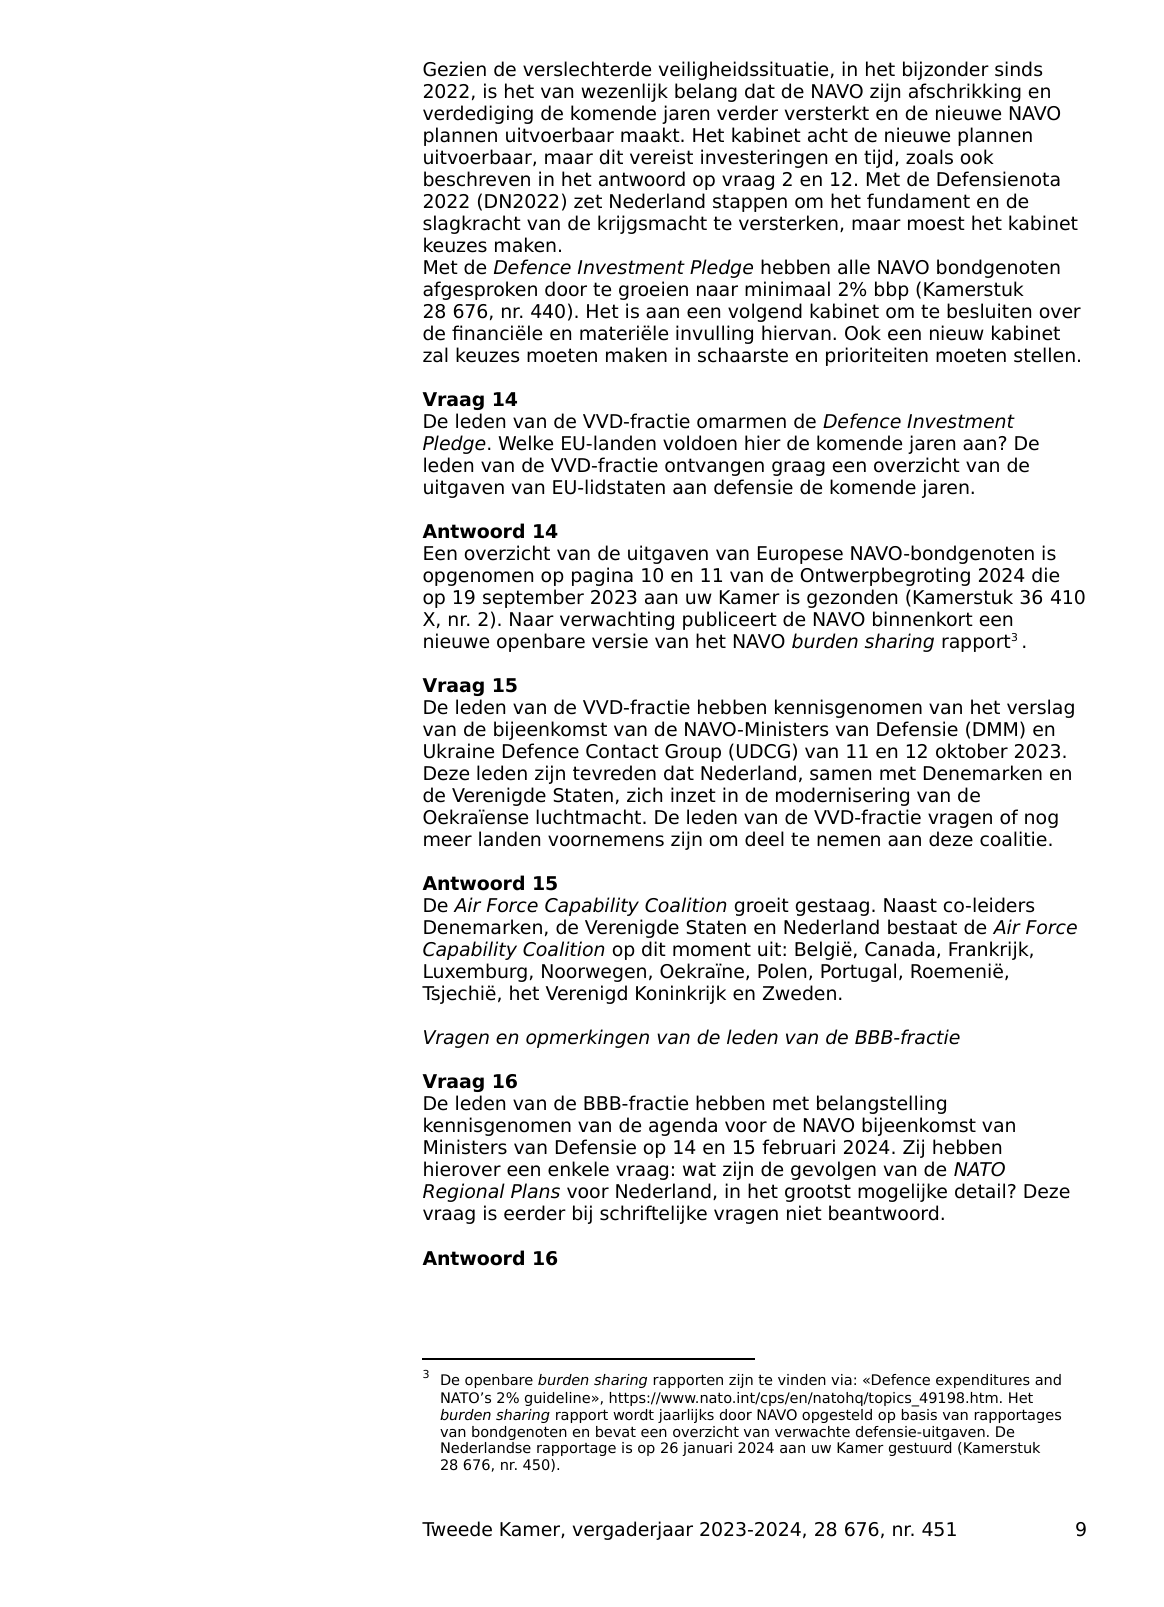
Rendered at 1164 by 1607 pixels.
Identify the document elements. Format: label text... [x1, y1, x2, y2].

text Vraag 15 [422, 675, 1087, 697]
text Gezien de verslechterde veiligheidssituatie, in het bijzonder sinds 2022, is het van wezenlijk belang dat de NAVO zijn afschrikking en verdediging de komende jaren verder versterkt en de nieuwe NAVO plannen uitvoerbaar maakt. Het kabinet acht de nieuwe plannen uitvoerbaar, maar dit vereist investeringen en tijd, zoals ook beschreven in het antwoord op vraag 2 en 12. Met de Defensienota 2022 (DN2022) zet Nederland stappen om het fundament en de slagkracht van de krijgsmacht te versterken, maar moest het kabinet keuzes maken. [422, 59, 1087, 257]
subtitle Vragen en opmerkingen van de leden van de BBB-fractie [422, 1027, 1087, 1049]
text Antwoord 15 [422, 873, 1087, 895]
text Met de Defence Investment Pledge hebben alle NAVO bondgenoten afgesproken door te groeien naar minimaal 2% bbp (Kamerstuk 28 676, nr. 440). Het is aan een volgend kabinet om te besluiten over de financiële en materiële invulling hiervan. Ook een nieuw kabinet zal keuzes moeten maken in schaarste en prioriteiten moeten stellen. [422, 257, 1087, 367]
text Antwoord 14 [422, 521, 1087, 543]
text De leden van de VVD-fractie hebben kennisgenomen van het verslag van de bijeenkomst van de NAVO-Ministers van Defensie (DMM) en Ukraine Defence Contact Group (UDCG) van 11 en 12 oktober 2023. Deze leden zijn tevreden dat Nederland, samen met Denemarken en de Verenigde Staten, zich inzet in de modernisering van de Oekraïense luchtmacht. De leden van de VVD-fractie vragen of nog meer landen voornemens zijn om deel te nemen aan deze coalitie. [422, 697, 1087, 851]
text De openbare burden sharing rapporten zijn te vinden via: «Defence expenditures and NATO’s 2% guideline», https://www.nato.int/cps/en/natohq/topics_49198.htm. Het burden sharing rapport wordt jaarlijks door NAVO opgesteld op basis van rapportages van bondgenoten en bevat een overzicht van verwachte defensie-uitgaven. De Nederlandse rapportage is op 26 januari 2024 aan uw Kamer gestuurd (Kamerstuk 28 676, nr. 450). [422, 1368, 1087, 1474]
text Vraag 14 [422, 389, 1087, 411]
text Vraag 16 [422, 1071, 1087, 1093]
text Een overzicht van de uitgaven van Europese NAVO-bondgenoten is opgenomen op pagina 10 en 11 van de Ontwerpbegroting 2024 die op 19 september 2023 aan uw Kamer is gezonden (Kamerstuk 36 410 X, nr. 2). Naar verwachting publiceert de NAVO binnenkort een nieuwe openbare versie van het NAVO burden sharing rapport. [422, 543, 1087, 653]
text De leden van de BBB-fractie hebben met belangstelling kennisgenomen van de agenda voor de NAVO bijeenkomst van Ministers van Defensie op 14 en 15 februari 2024. Zij hebben hierover een enkele vraag: wat zijn de gevolgen van de NATO Regional Plans voor Nederland, in het grootst mogelijke detail? Deze vraag is eerder bij schriftelijke vragen niet beantwoord. [422, 1093, 1087, 1225]
text De Air Force Capability Coalition groeit gestaag. Naast co-leiders Denemarken, de Verenigde Staten en Nederland bestaat de Air Force Capability Coalition op dit moment uit: België, Canada, Frankrijk, Luxemburg, Noorwegen, Oekraïne, Polen, Portugal, Roemenië, Tsjechië, het Verenigd Koninkrijk en Zweden. [422, 895, 1087, 1005]
text Antwoord 16 [422, 1247, 1087, 1269]
text De leden van de VVD-fractie omarmen de Defence Investment Pledge. Welke EU-landen voldoen hier de komende jaren aan? De leden van de VVD-fractie ontvangen graag een overzicht van de uitgaven van EU-lidstaten aan defensie de komende jaren. [422, 411, 1087, 499]
